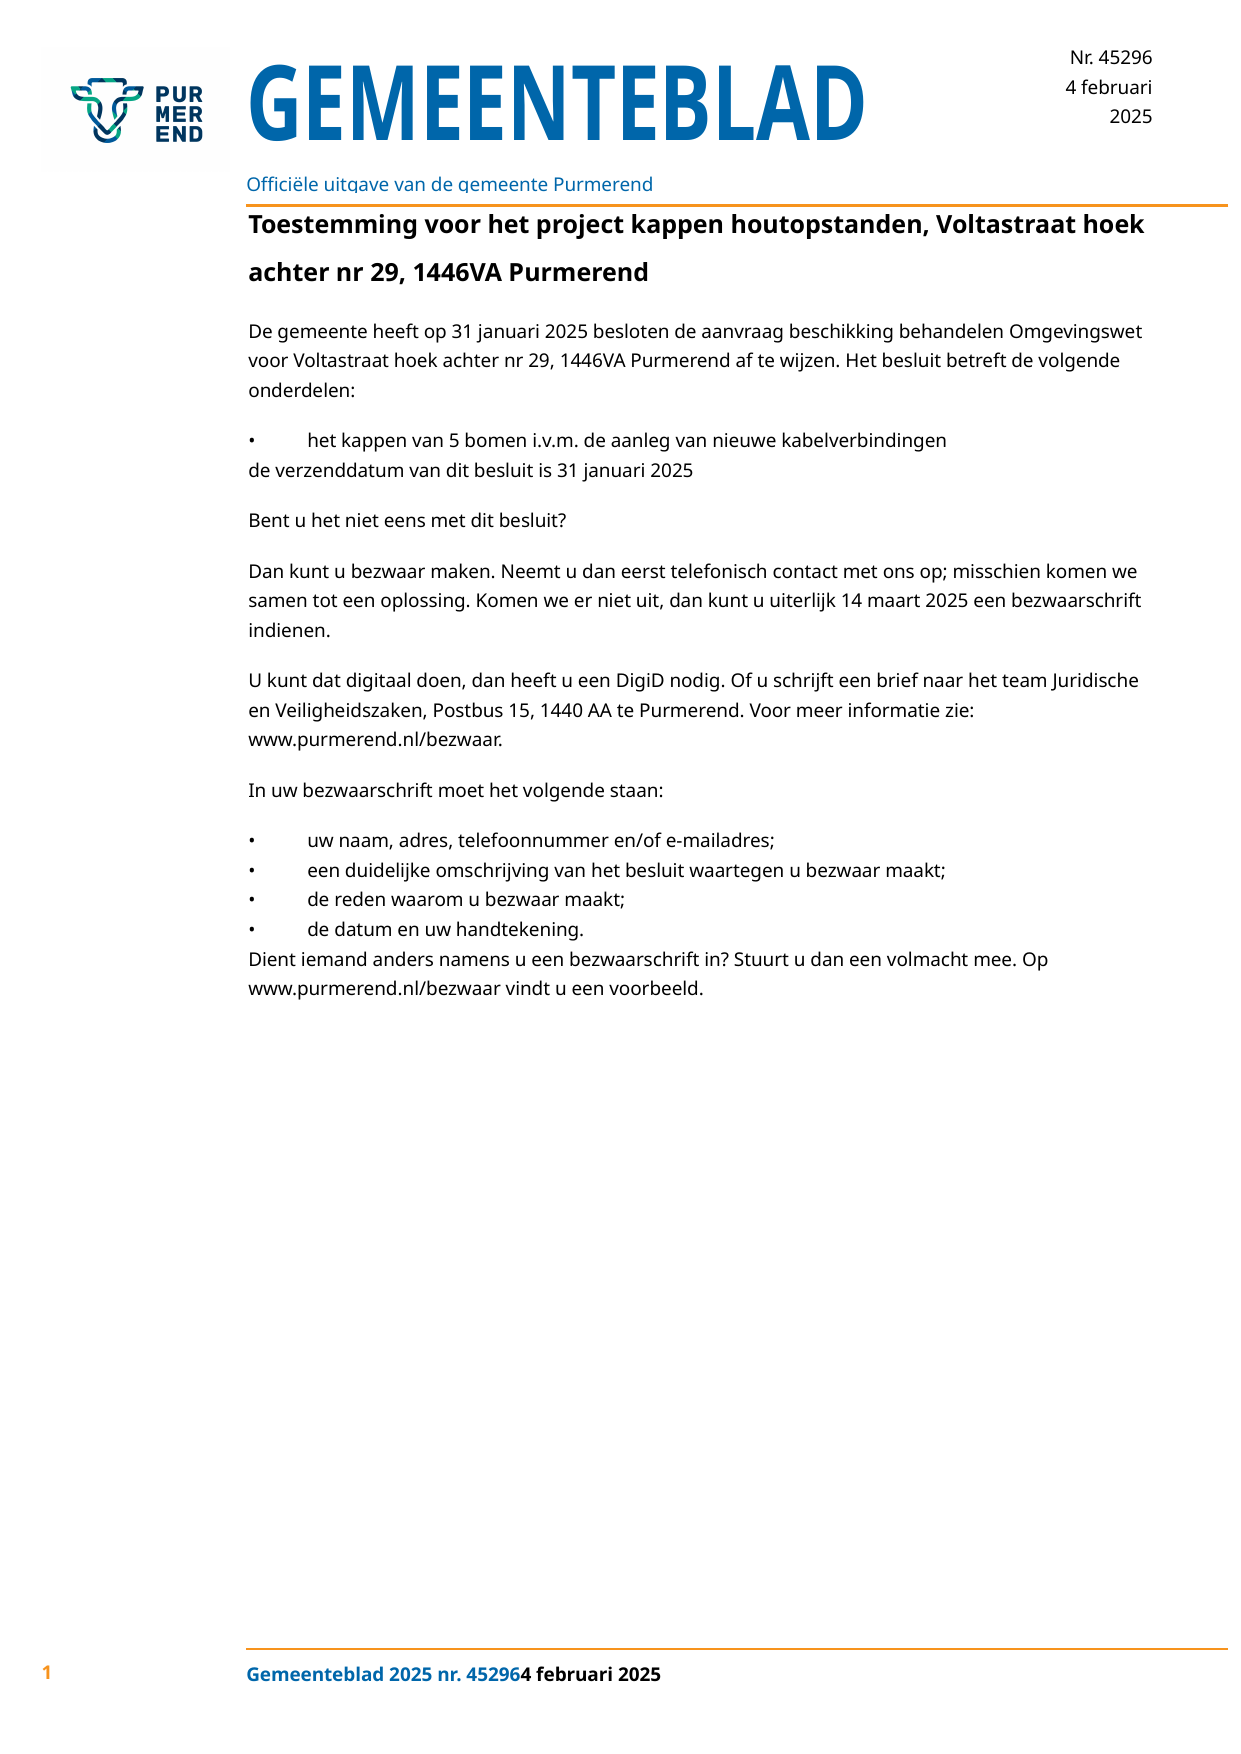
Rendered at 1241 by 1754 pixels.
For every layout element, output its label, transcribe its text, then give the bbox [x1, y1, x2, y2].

list de reden waarom u bezwaar maakt; [248, 887, 1152, 912]
list uw naam, adres, telefoonnummer en/of e-mailadres; [248, 827, 1152, 853]
picture [41, 47, 231, 172]
text Dan kunt u bezwaar maken. Neemt u dan eerst telefonisch contact met ons op; misschien komen we samen tot een oplossing. Komen we er niet uit, dan kunt u uiterlijk 14 maart 2025 een bezwaarschrift indienen. [248, 558, 1152, 643]
text Dient iemand anders namens u een bezwaarschrift in? Stuurt u dan een volmacht mee. Op www.purmerend.nl/bezwaar vindt u een voorbeeld. [248, 946, 1152, 1001]
text Toestemming voor het project kappen houtopstanden, Voltastraat hoek achter nr 29, 1446VA Purmerend [248, 207, 1152, 288]
list de datum en uw handtekening. [248, 916, 1152, 942]
text Bent u het niet eens met dit besluit? [248, 507, 1152, 533]
list het kappen van 5 bomen i.v.m. de aanleg van nieuwe kabelverbindingen [248, 427, 1152, 453]
text De gemeente heeft op 31 januari 2025 besloten de aanvraag beschikking behandelen Omgevingswet voor Voltastraat hoek achter nr 29, 1446VA Purmerend af te wijzen. Het besluit betreft de volgende onderdelen: [248, 318, 1152, 403]
text U kunt dat digitaal doen, dan heeft u een DigiD nodig. Of u schrijft een brief naar het team Juridische en Veiligheidszaken, Postbus 15, 1440 AA te Purmerend. Voor meer informatie zie: www.purmerend.nl/bezwaar. [248, 667, 1152, 752]
text In uw bezwaarschrift moet het volgende staan: [248, 777, 1152, 803]
text de verzenddatum van dit besluit is 31 januari 2025 [248, 457, 1152, 483]
list een duidelijke omschrijving van het besluit waartegen u bezwaar maakt; [248, 857, 1152, 883]
